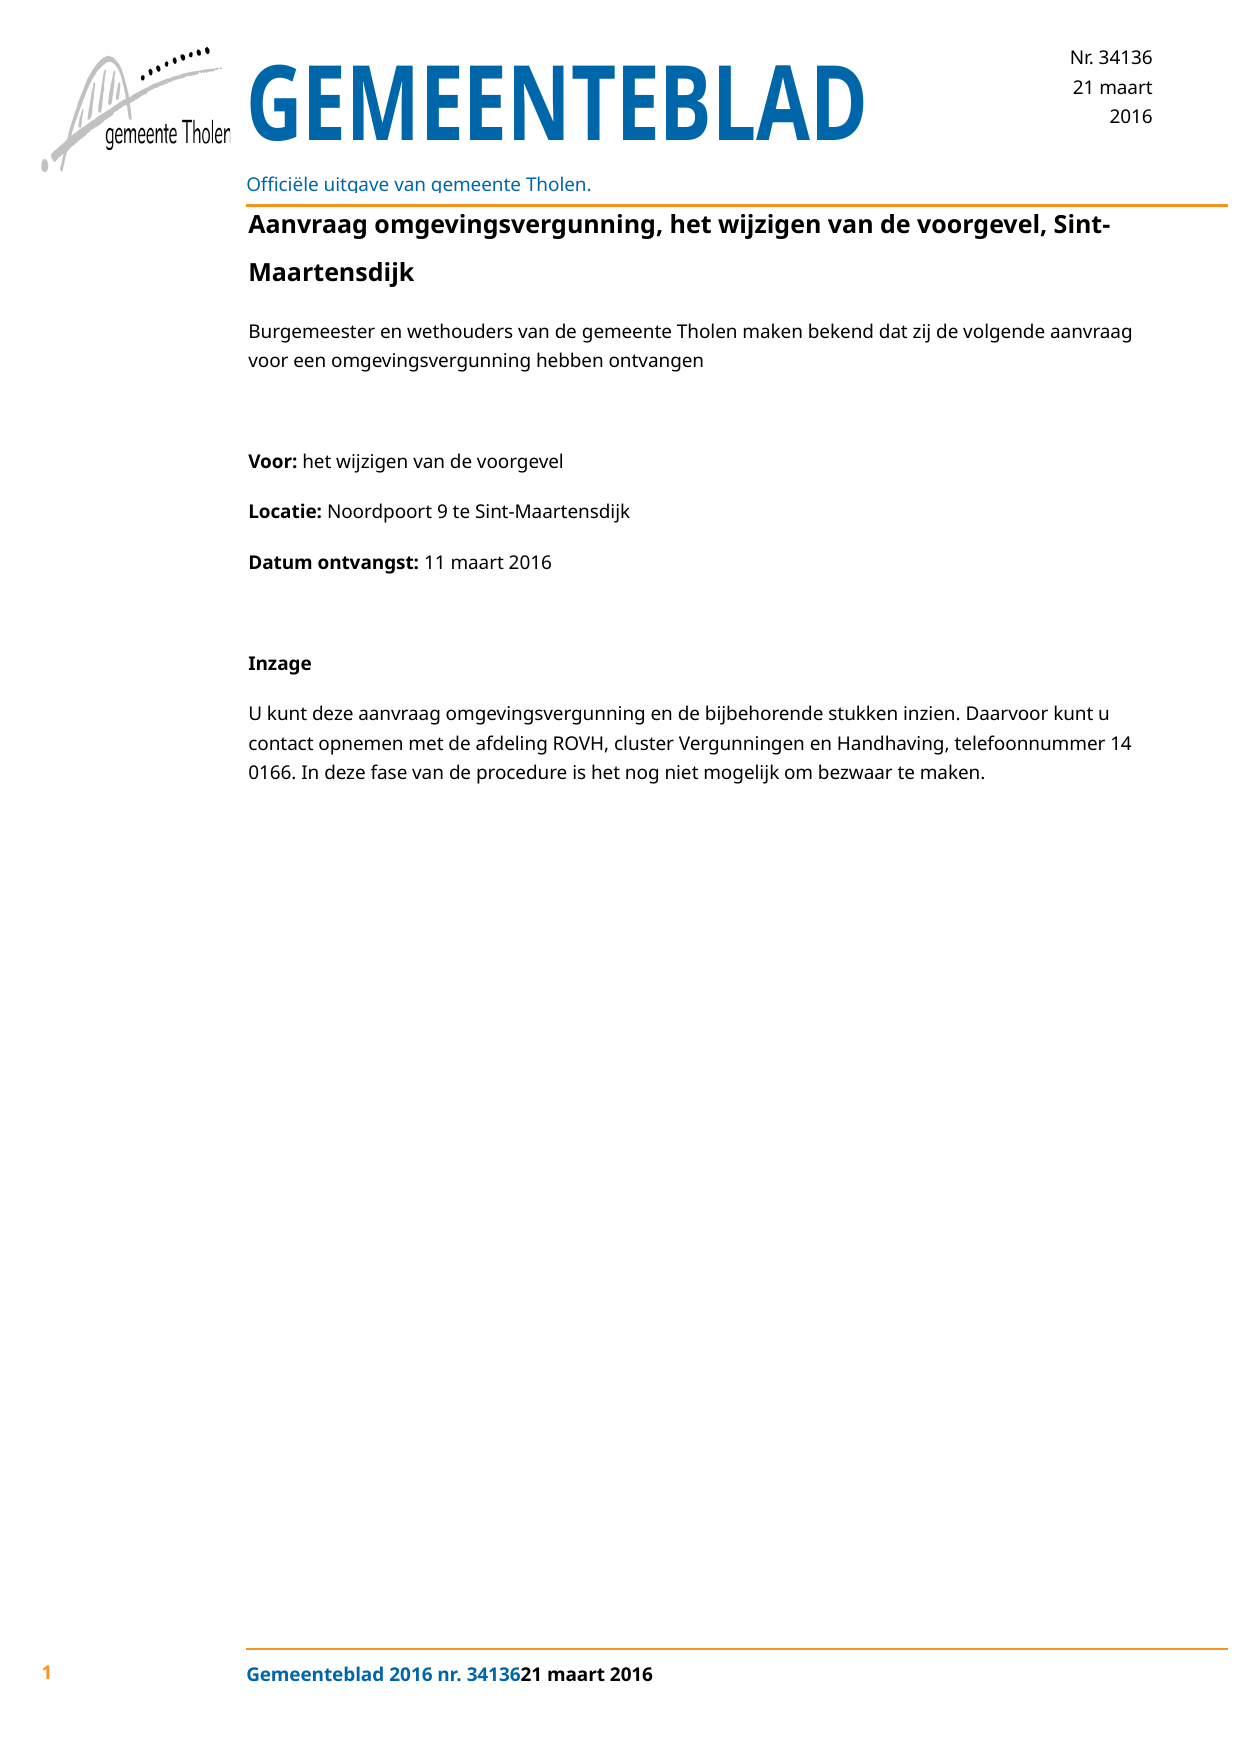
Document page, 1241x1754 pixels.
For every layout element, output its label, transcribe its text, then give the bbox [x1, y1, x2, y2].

text Voor: het wijzigen van de voorgevel [248, 448, 1152, 474]
text Aanvraag omgevingsvergunning, het wijzigen van de voorgevel, Sint-Maartensdijk [248, 207, 1152, 288]
text Inzage [248, 650, 1152, 676]
text Burgemeester en wethouders van de gemeente Tholen maken bekend dat zij de volgende aanvraag voor een omgevingsvergunning hebben ontvangen [248, 318, 1152, 373]
text U kunt deze aanvraag omgevingsvergunning en de bijbehorende stukken inzien. Daarvoor kunt u contact opnemen met de afdeling ROVH, cluster Vergunningen en Handhaving, telefoonnummer 14 0166. In deze fase van de procedure is het nog niet mogelijk om bezwaar te maken. [248, 700, 1152, 785]
picture [41, 47, 231, 172]
text Datum ontvangst: 11 maart 2016 [248, 549, 1152, 575]
text Locatie: Noordpoort 9 te Sint-Maartensdijk [248, 499, 1152, 524]
